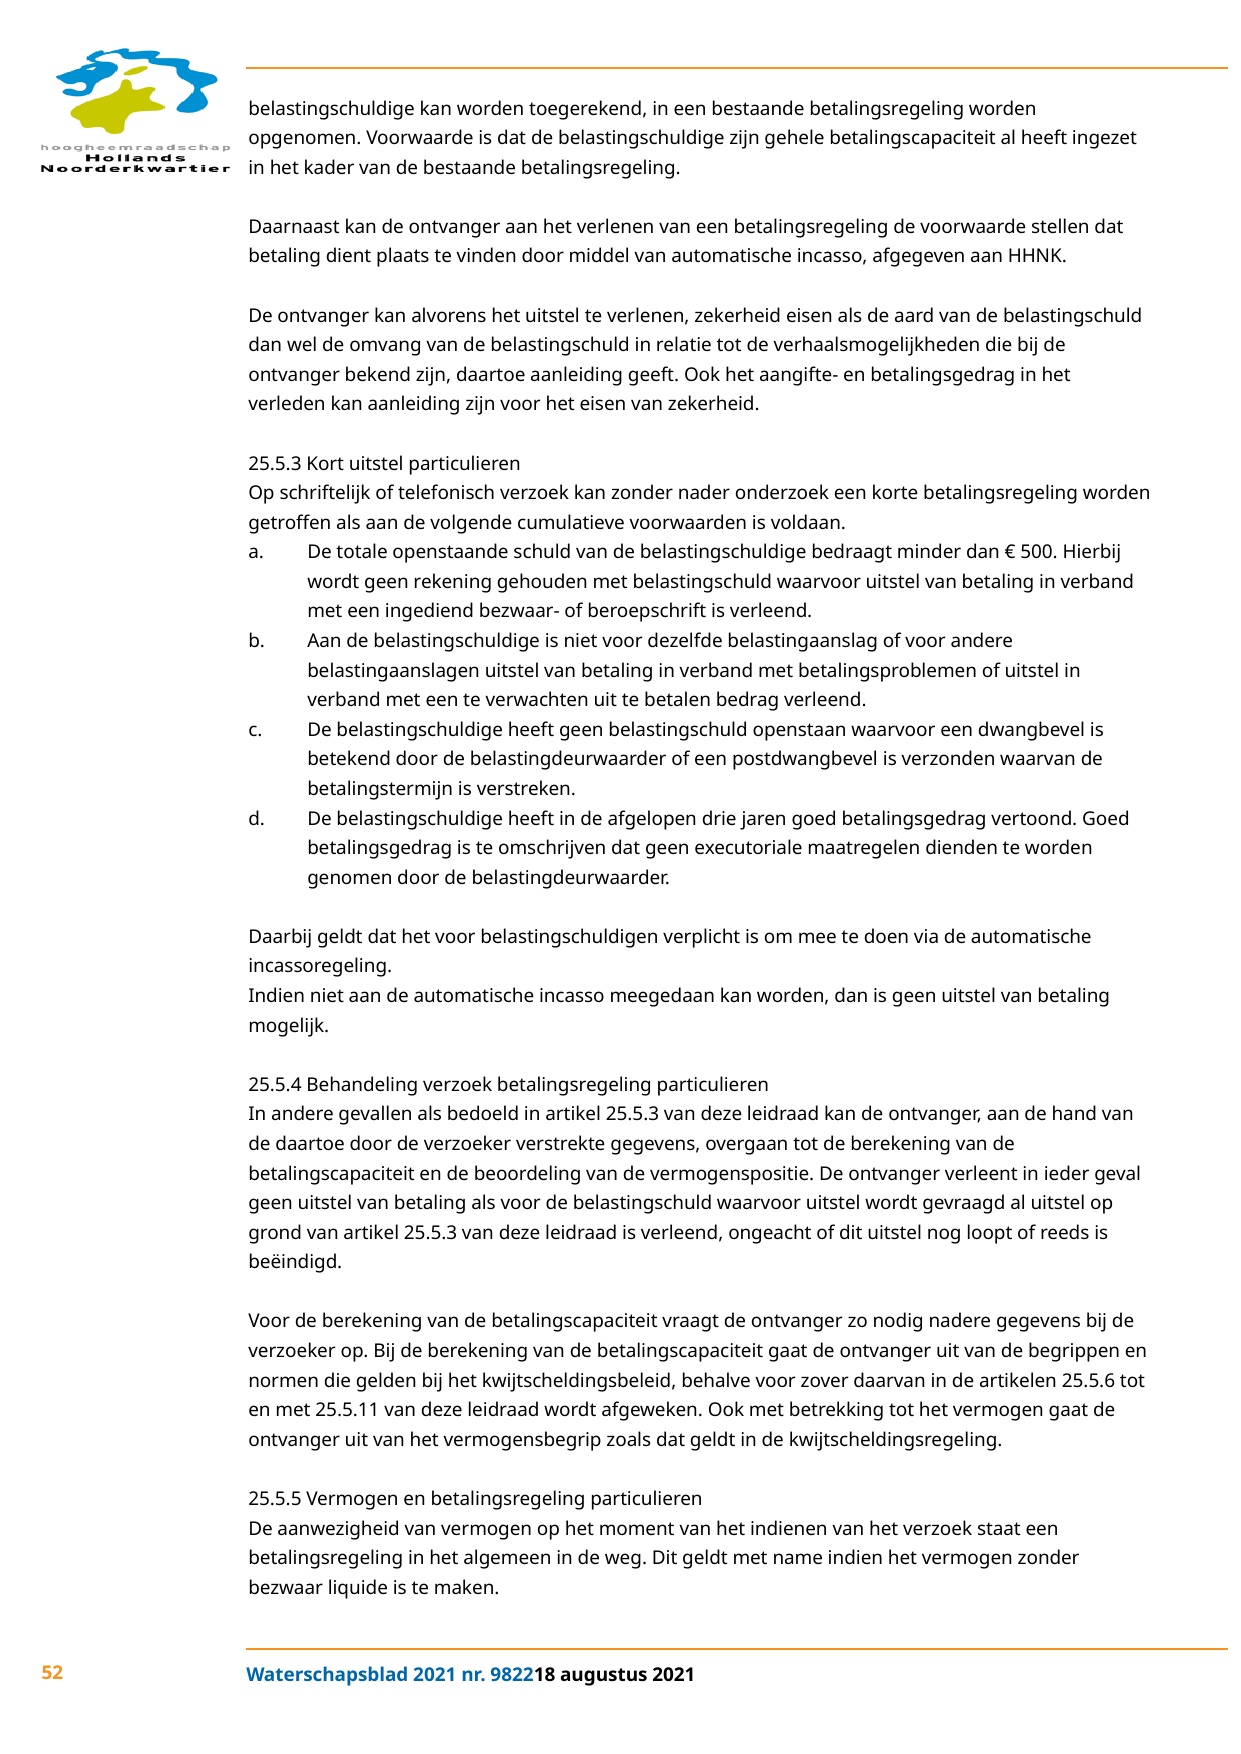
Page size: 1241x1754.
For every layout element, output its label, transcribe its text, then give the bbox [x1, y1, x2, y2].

text 25.5.4 Behandeling verzoek betalingsregeling particulieren [248, 1071, 1152, 1097]
text Indien niet aan de automatische incasso meegedaan kan worden, dan is geen uitstel van betaling mogelijk. [248, 982, 1152, 1038]
text De aanwezigheid van vermogen op het moment van het indienen van het verzoek staat een betalingsregeling in het algemeen in de weg. Dit geldt met name indien het vermogen zonder bezwaar liquide is te maken. [248, 1515, 1152, 1600]
text 25.5.3 Kort uitstel particulieren [248, 450, 1152, 476]
list De totale openstaande schuld van de belastingschuldige bedraagt minder dan € 500. Hierbij wordt geen rekening gehouden met belastingschuld waarvoor uitstel van betaling in verband met een ingediend bezwaar- of beroepschrift is verleend. [248, 538, 1152, 623]
text De ontvanger kan alvorens het uitstel te verlenen, zekerheid eisen als de aard van de belastingschuld dan wel de omvang van de belastingschuld in relatie tot de verhaalsmogelijkheden die bij de ontvanger bekend zijn, daartoe aanleiding geeft. Ook het aangifte- en betalingsgedrag in het verleden kan aanleiding zijn voor het eisen van zekerheid. [248, 302, 1152, 416]
picture [41, 47, 231, 172]
text Daarnaast kan de ontvanger aan het verlenen van een betalingsregeling de voorwaarde stellen dat betaling dient plaats te vinden door middel van automatische incasso, afgegeven aan HHNK. [248, 213, 1152, 268]
list De belastingschuldige heeft geen belastingschuld openstaan waarvoor een dwangbevel is betekend door de belastingdeurwaarder of een postdwangbevel is verzonden waarvan de betalingstermijn is verstreken. [248, 716, 1152, 801]
text 25.5.5 Vermogen en betalingsregeling particulieren [248, 1485, 1152, 1511]
list De belastingschuldige heeft in de afgelopen drie jaren goed betalingsgedrag vertoond. Goed betalingsgedrag is te omschrijven dat geen executoriale maatregelen dienden te worden genomen door de belastingdeurwaarder. [248, 805, 1152, 890]
text In andere gevallen als bedoeld in artikel 25.5.3 van deze leidraad kan de ontvanger, aan de hand van de daartoe door de verzoeker verstrekte gegevens, overgaan tot de berekening van de betalingscapaciteit en de beoordeling van de vermogenspositie. De ontvanger verleent in ieder geval geen uitstel van betaling als voor de belastingschuld waarvoor uitstel wordt gevraagd al uitstel op grond van artikel 25.5.3 van deze leidraad is verleend, ongeacht of dit uitstel nog loopt of reeds is beëindigd. [248, 1101, 1152, 1274]
text belastingschuldige kan worden toegerekend, in een bestaande betalingsregeling worden opgenomen. Voorwaarde is dat de belastingschuldige zijn gehele betalingscapaciteit al heeft ingezet in het kader van de bestaande betalingsregeling. [248, 95, 1152, 180]
text Op schriftelijk of telefonisch verzoek kan zonder nader onderzoek een korte betalingsregeling worden getroffen als aan de volgende cumulatieve voorwaarden is voldaan. [248, 479, 1152, 535]
text Voor de berekening van de betalingscapaciteit vraagt de ontvanger zo nodig nadere gegevens bij de verzoeker op. Bij de berekening van de betalingscapaciteit gaat de ontvanger uit van de begrippen en normen die gelden bij het kwijtscheldingsbeleid, behalve voor zover daarvan in de artikelen 25.5.6 tot en met 25.5.11 van deze leidraad wordt afgeweken. Ook met betrekking tot het vermogen gaat de ontvanger uit van het vermogensbegrip zoals dat geldt in de kwijtscheldingsregeling. [248, 1308, 1152, 1452]
text Daarbij geldt dat het voor belastingschuldigen verplicht is om mee te doen via de automatische incassoregeling. [248, 923, 1152, 978]
list Aan de belastingschuldige is niet voor dezelfde belastingaanslag of voor andere belastingaanslagen uitstel van betaling in verband met betalingsproblemen of uitstel in verband met een te verwachten uit te betalen bedrag verleend. [248, 627, 1152, 712]
